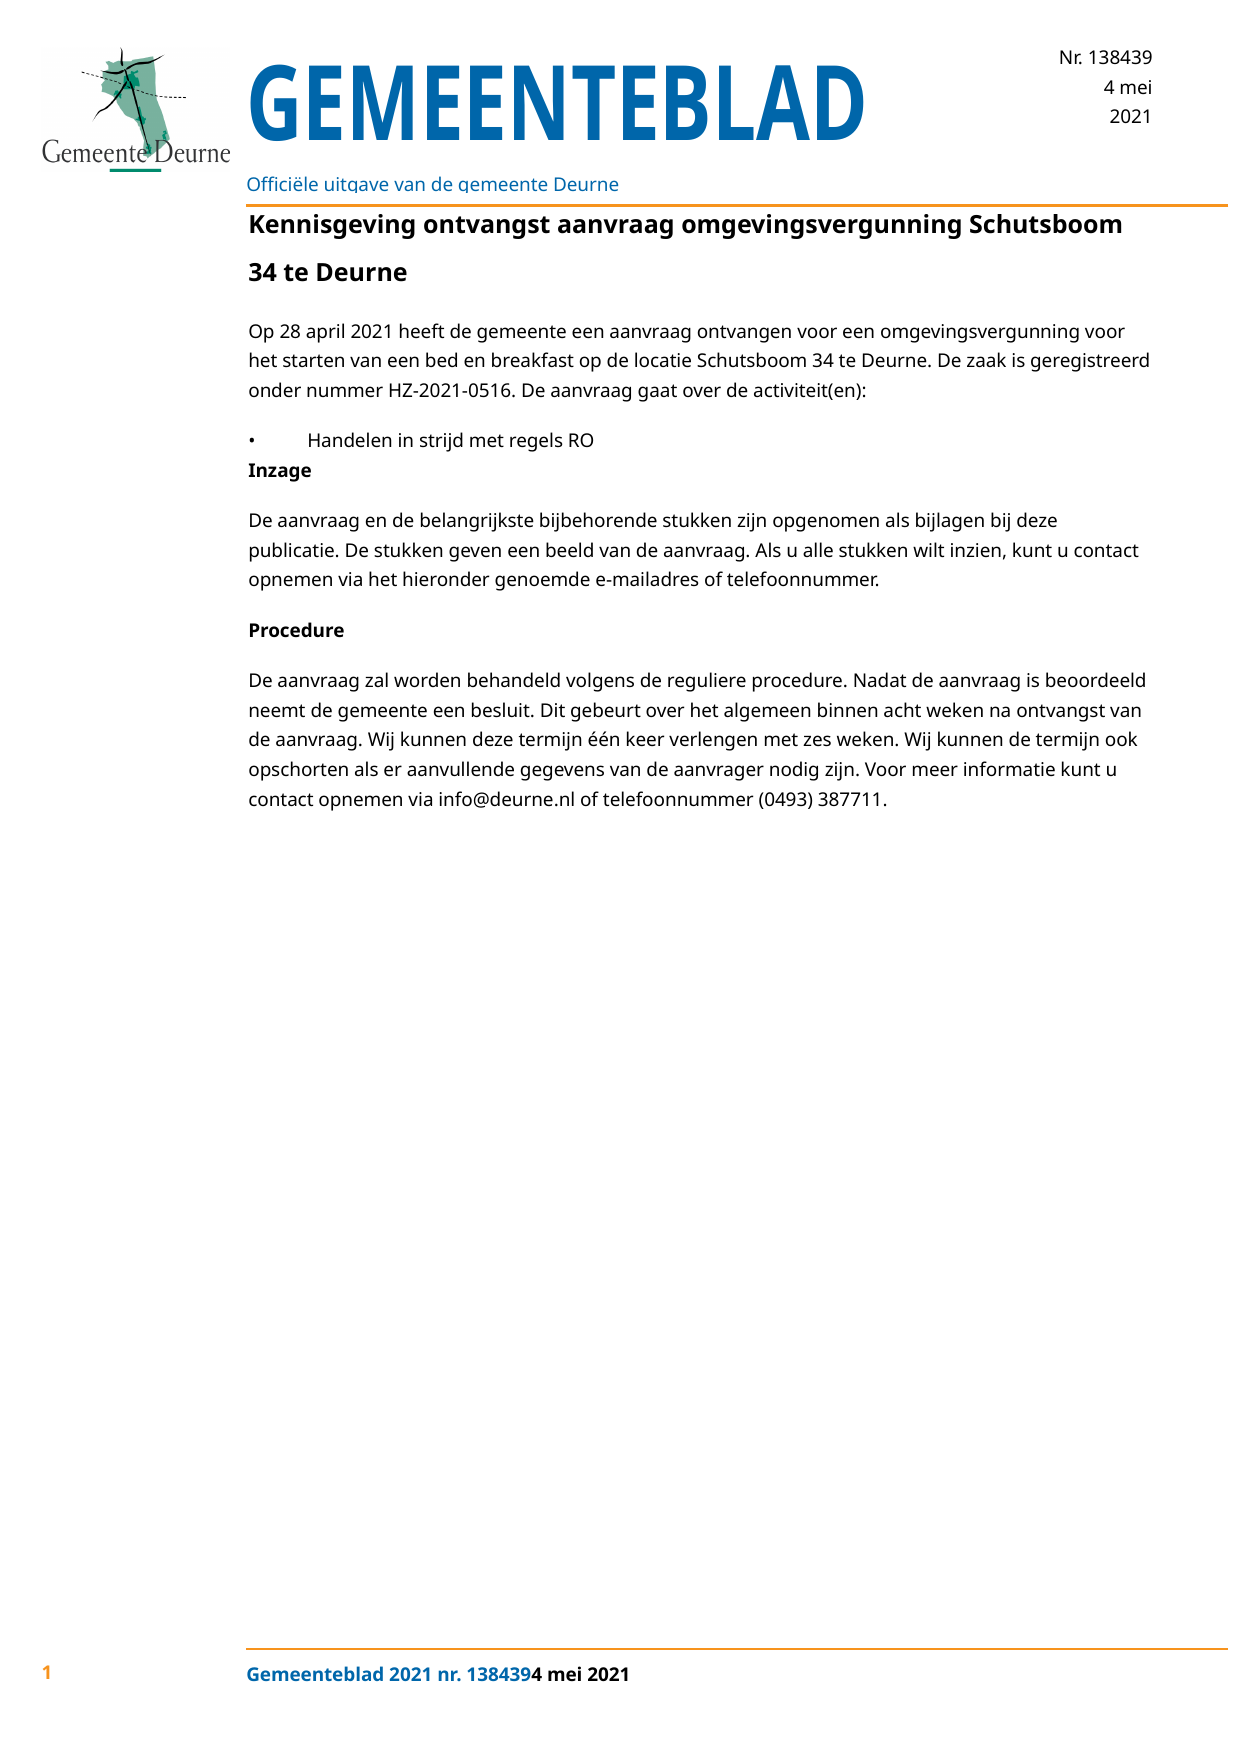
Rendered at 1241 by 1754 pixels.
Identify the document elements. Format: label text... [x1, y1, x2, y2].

text De aanvraag en de belangrijkste bijbehorende stukken zijn opgenomen als bijlagen bij deze publicatie. De stukken geven een beeld van de aanvraag. Als u alle stukken wilt inzien, kunt u contact opnemen via het hieronder genoemde e-mailadres of telefoonnummer. [248, 507, 1152, 592]
text Inzage [248, 457, 1152, 483]
list Handelen in strijd met regels RO [248, 427, 1152, 453]
text Op 28 april 2021 heeft de gemeente een aanvraag ontvangen voor een omgevingsvergunning voor het starten van een bed en breakfast op de locatie Schutsboom 34 te Deurne. De zaak is geregistreerd onder nummer HZ-2021-0516. De aanvraag gaat over de activiteit(en): [248, 318, 1152, 403]
text Procedure [248, 617, 1152, 643]
picture [41, 47, 231, 172]
text Kennisgeving ontvangst aanvraag omgevingsvergunning Schutsboom 34 te Deurne [248, 207, 1152, 288]
text De aanvraag zal worden behandeld volgens de reguliere procedure. Nadat de aanvraag is beoordeeld neemt de gemeente een besluit. Dit gebeurt over het algemeen binnen acht weken na ontvangst van de aanvraag. Wij kunnen deze termijn één keer verlengen met zes weken. Wij kunnen de termijn ook opschorten als er aanvullende gegevens van de aanvrager nodig zijn. Voor meer informatie kunt u contact opnemen via info@deurne.nl of telefoonnummer (0493) 387711. [248, 667, 1152, 812]
